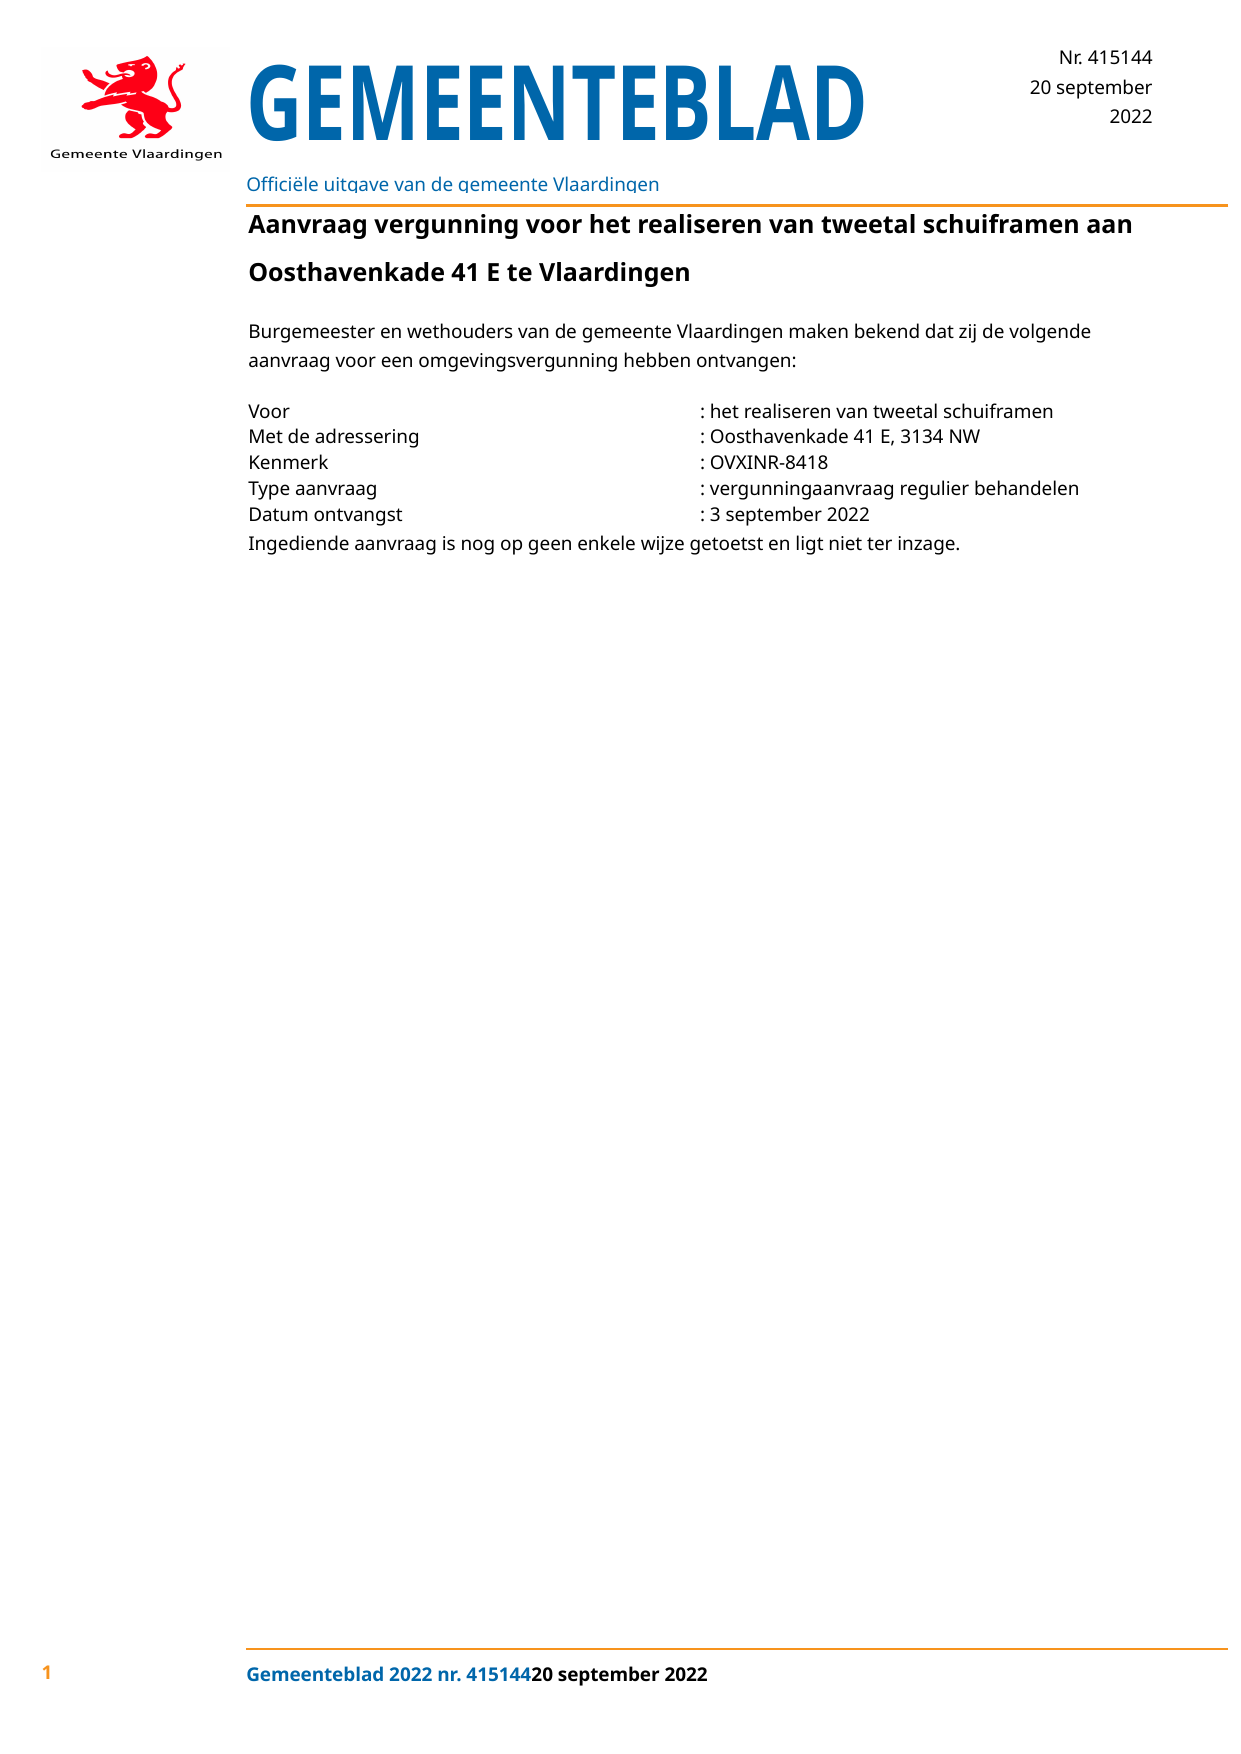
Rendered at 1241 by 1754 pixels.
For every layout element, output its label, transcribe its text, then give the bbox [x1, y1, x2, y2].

table_cell Met de adressering [248, 424, 700, 449]
text Ingediende aanvraag is nog op geen enkele wijze getoetst en ligt niet ter inzage. [248, 530, 1152, 556]
table_cell : 3 september 2022 [700, 501, 1152, 527]
text Aanvraag vergunning voor het realiseren van tweetal schuiframen aan Oosthavenkade 41 E te Vlaardingen [248, 207, 1152, 288]
table_cell Type aanvraag [248, 475, 700, 501]
table_cell Kenmerk [248, 450, 700, 475]
table_cell : Oosthavenkade 41 E, 3134 NW [700, 424, 1152, 449]
picture [41, 47, 231, 172]
table_cell : vergunningaanvraag regulier behandelen [700, 475, 1152, 501]
table_cell Datum ontvangst [248, 501, 700, 527]
text Burgemeester en wethouders van de gemeente Vlaardingen maken bekend dat zij de volgende aanvraag voor een omgevingsvergunning hebben ontvangen: [248, 318, 1152, 373]
table_cell : OVXINR-8418 [700, 450, 1152, 475]
table_header : het realiseren van tweetal schuiframen [700, 398, 1152, 424]
table_header Voor [248, 398, 700, 424]
